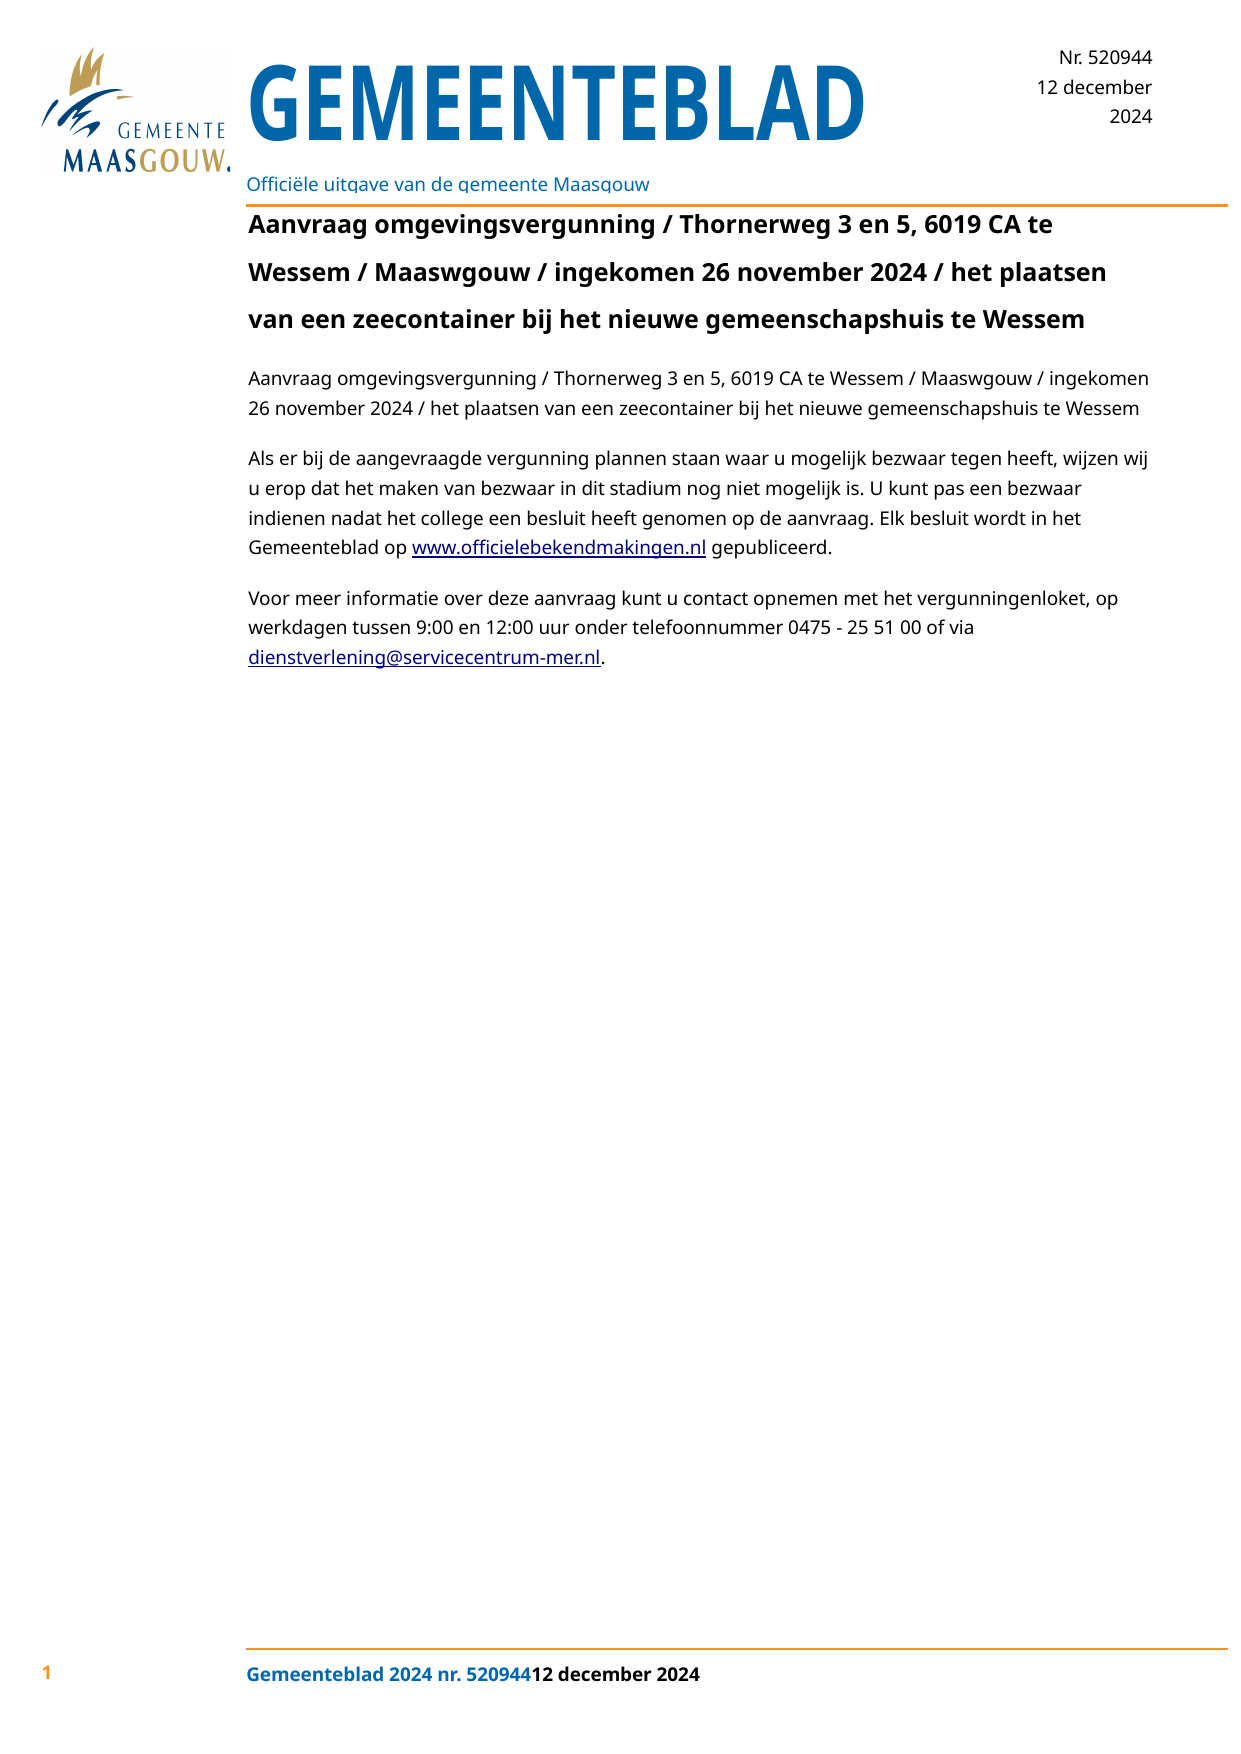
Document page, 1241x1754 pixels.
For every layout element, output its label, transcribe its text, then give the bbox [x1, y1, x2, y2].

picture [41, 47, 231, 172]
text Voor meer informatie over deze aanvraag kunt u contact opnemen met het vergunningenloket, op werkdagen tussen 9:00 en 12:00 uur onder telefoonnummer 0475 - 25 51 00 of via dienstverlening@servicecentrum-mer.nl. [248, 585, 1152, 669]
text Aanvraag omgevingsvergunning / Thornerweg 3 en 5, 6019 CA te Wessem / Maaswgouw / ingekomen 26 november 2024 / het plaatsen van een zeecontainer bij het nieuwe gemeenschapshuis te Wessem [248, 207, 1152, 336]
text Aanvraag omgevingsvergunning / Thornerweg 3 en 5, 6019 CA te Wessem / Maaswgouw / ingekomen 26 november 2024 / het plaatsen van een zeecontainer bij het nieuwe gemeenschapshuis te Wessem [248, 366, 1152, 421]
text Als er bij de aangevraagde vergunning plannen staan waar u mogelijk bezwaar tegen heeft, wijzen wij u erop dat het maken van bezwaar in dit stadium nog niet mogelijk is. U kunt pas een bezwaar indienen nadat het college een besluit heeft genomen op de aanvraag. Elk besluit wordt in het Gemeenteblad op www.officielebekendmakingen.nl gepubliceerd. [248, 446, 1152, 560]
